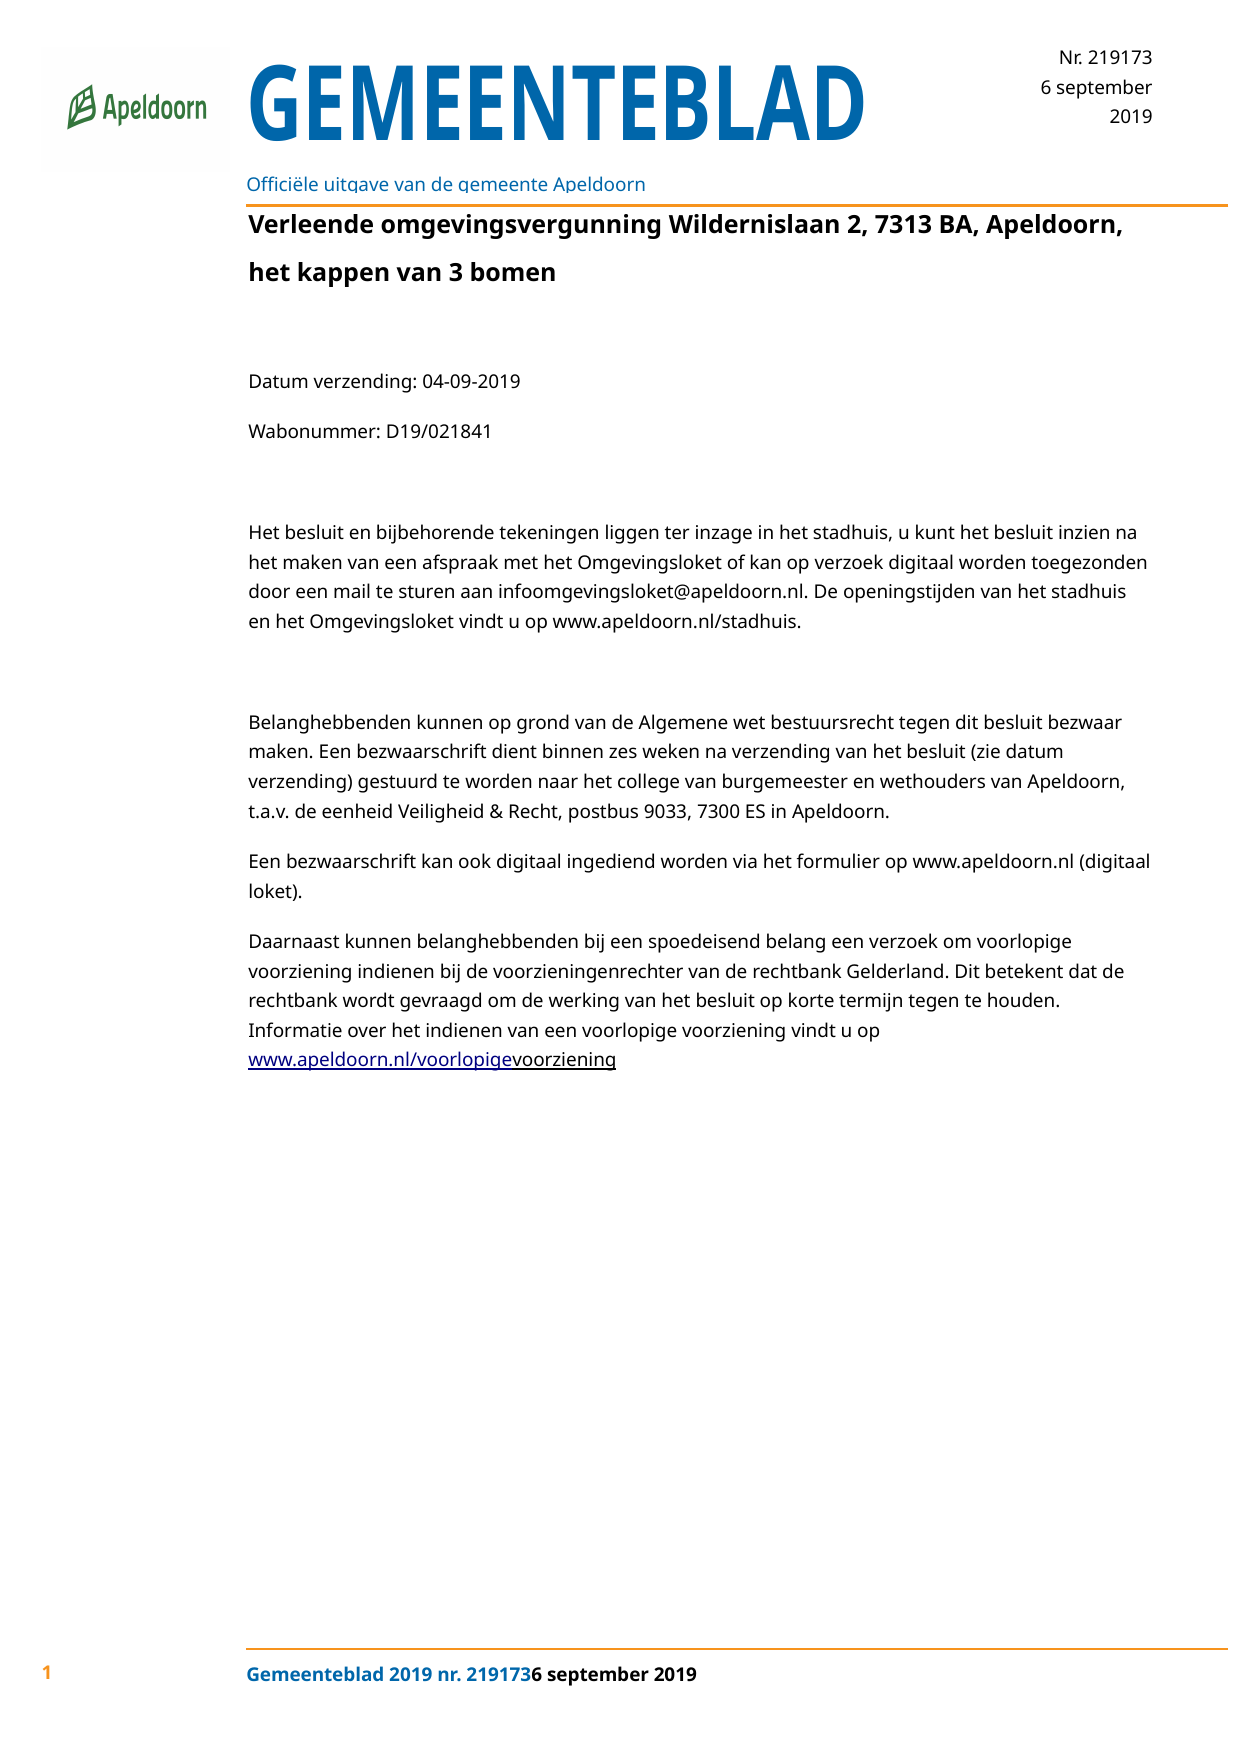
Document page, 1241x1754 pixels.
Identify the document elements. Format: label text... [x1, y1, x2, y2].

picture [41, 47, 231, 172]
text Belanghebbenden kunnen op grond van de Algemene wet bestuursrecht tegen dit besluit bezwaar maken. Een bezwaarschrift dient binnen zes weken na verzending van het besluit (zie datum verzending) gestuurd te worden naar het college van burgemeester en wethouders van Apeldoorn, t.a.v. de eenheid Veiligheid & Recht, postbus 9033, 7300 ES in Apeldoorn. [248, 709, 1152, 824]
text Verleende omgevingsvergunning Wildernislaan 2, 7313 BA, Apeldoorn, het kappen van 3 bomen [248, 207, 1152, 288]
text Een bezwaarschrift kan ook digitaal ingediend worden via het formulier op www.apeldoorn.nl (digitaal loket). [248, 848, 1152, 904]
text Wabonummer: D19/021841 [248, 419, 1152, 444]
text Het besluit en bijbehorende tekeningen liggen ter inzage in het stadhuis, u kunt het besluit inzien na het maken van een afspraak met het Omgevingsloket of kan op verzoek digitaal worden toegezonden door een mail te sturen aan infoomgevingsloket@apeldoorn.nl. De openingstijden van het stadhuis en het Omgevingsloket vindt u op www.apeldoorn.nl/stadhuis. [248, 519, 1152, 634]
text Datum verzending: 04-09-2019 [248, 368, 1152, 394]
text Daarnaast kunnen belanghebbenden bij een spoedeisend belang een verzoek om voorlopige voorziening indienen bij de voorzieningenrechter van de rechtbank Gelderland. Dit betekent dat de rechtbank wordt gevraagd om de werking van het besluit op korte termijn tegen te houden. Informatie over het indienen van een voorlopige voorziening vindt u op www.apeldoorn.nl/voorlopigevoorziening [248, 928, 1152, 1072]
